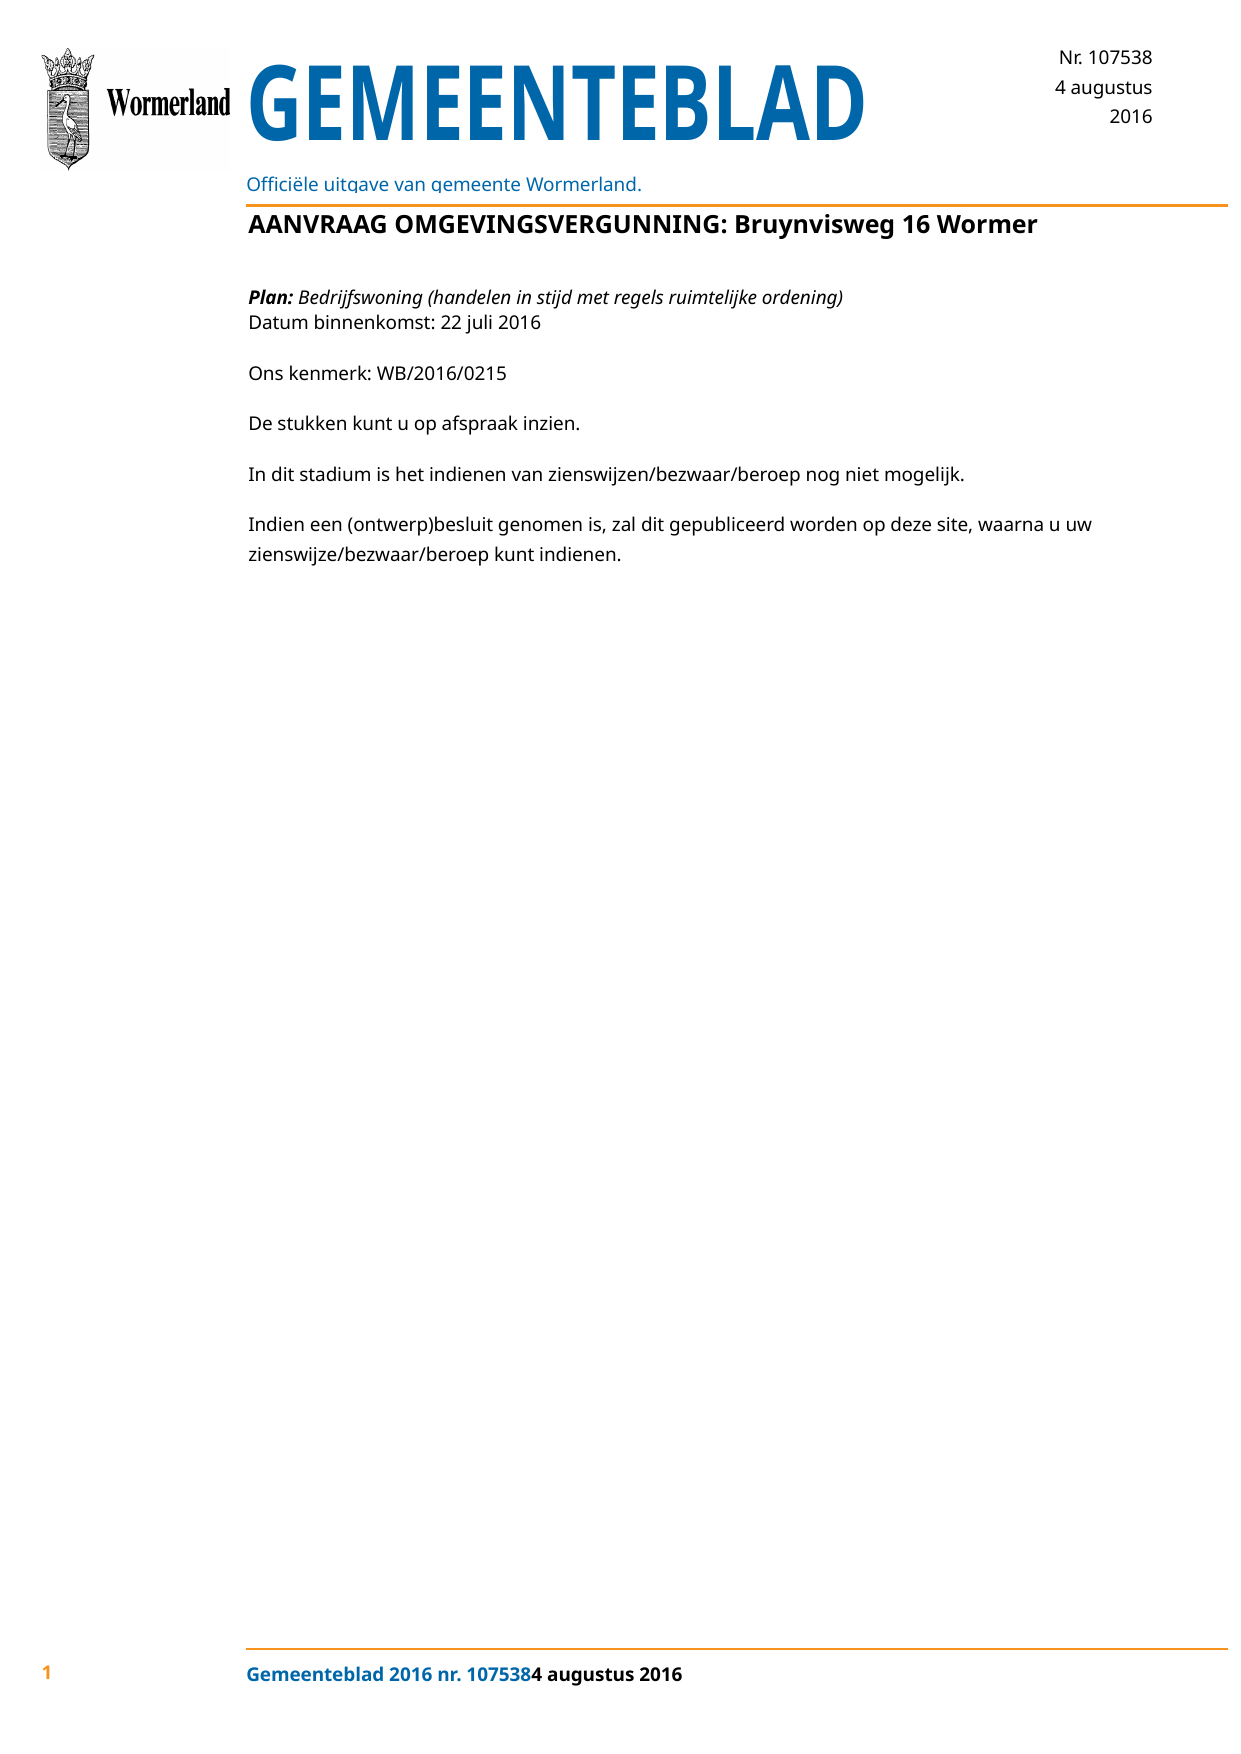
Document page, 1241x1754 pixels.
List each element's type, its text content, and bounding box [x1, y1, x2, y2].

picture [41, 47, 231, 172]
text Datum binnenkomst: 22 juli 2016 [248, 309, 1152, 335]
text Ons kenmerk: WB/2016/0215 [248, 360, 1152, 386]
text Plan: Bedrijfswoning (handelen in stijd met regels ruimtelijke ordening) [248, 284, 1152, 309]
text In dit stadium is het indienen van zienswijzen/bezwaar/beroep nog niet mogelijk. [248, 461, 1152, 487]
text Indien een (ontwerp)besluit genomen is, zal dit gepubliceerd worden op deze site, waarna u uw zienswijze/bezwaar/beroep kunt indienen. [248, 511, 1152, 567]
text AANVRAAG OMGEVINGSVERGUNNING: Bruynvisweg 16 Wormer [248, 207, 1152, 241]
text De stukken kunt u op afspraak inzien. [248, 410, 1152, 436]
